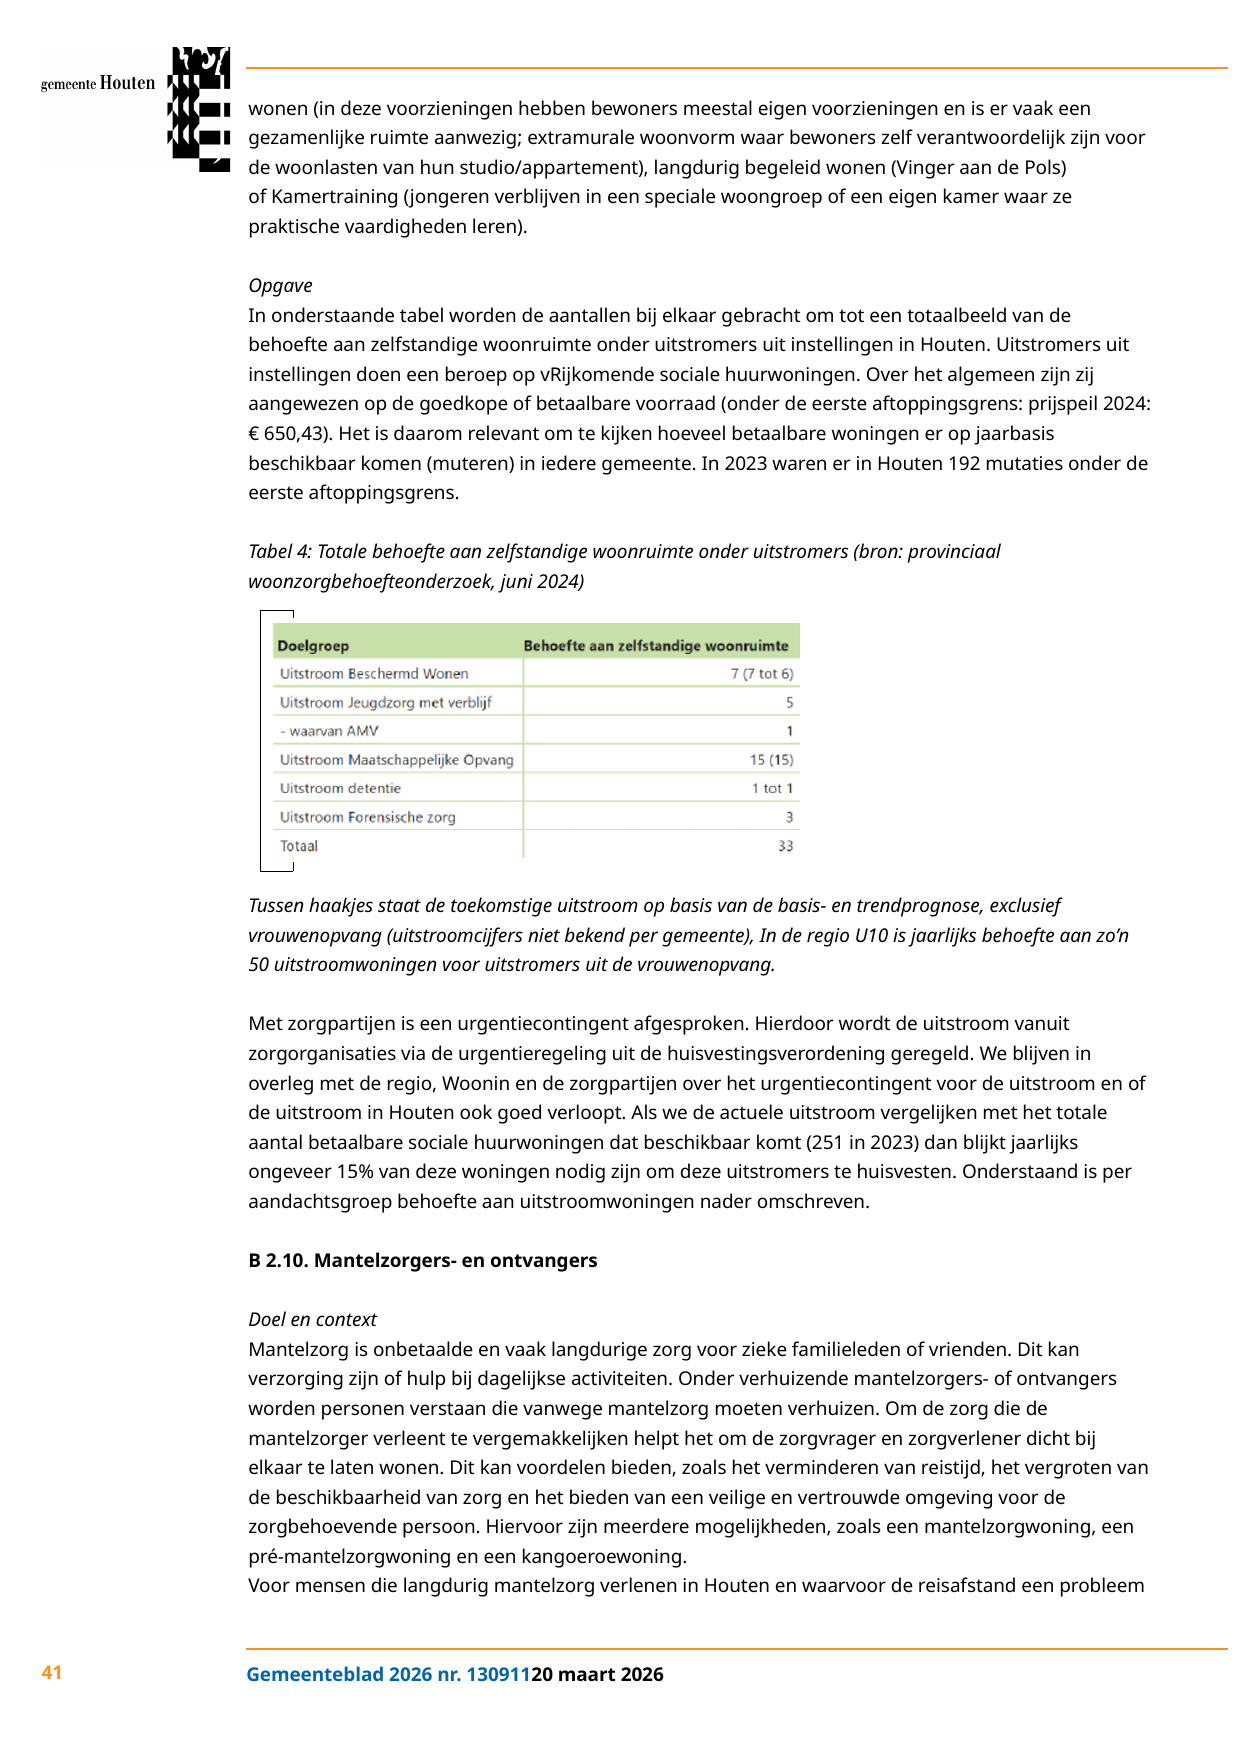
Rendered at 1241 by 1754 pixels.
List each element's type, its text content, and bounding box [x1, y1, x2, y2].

text Mantelzorg is onbetaalde en vaak langdurige zorg voor zieke familieleden of vrienden. Dit kan verzorging zijn of hulp bij dagelijkse activiteiten. Onder verhuizende mantelzorgers- of ontvangers worden personen verstaan die vanwege mantelzorg moeten verhuizen. Om de zorg die de mantelzorger verleent te vergemakkelijken helpt het om de zorgvrager en zorgverlener dicht bij elkaar te laten wonen. Dit kan voordelen bieden, zoals het verminderen van reistijd, het vergroten van de beschikbaarheid van zorg en het bieden van een veilige en vertrouwde omgeving voor de zorgbehoevende persoon. Hiervoor zijn meerdere mogelijkheden, zoals een mantelzorgwoning, een pré-mantelzorgwoning en een kangoeroewoning. [248, 1336, 1152, 1569]
text In onderstaande tabel worden de aantallen bij elkaar gebracht om tot een totaalbeeld van de behoefte aan zelfstandige woonruimte onder uitstromers uit instellingen in Houten. Uitstromers uit instellingen doen een beroep op vRijkomende sociale huurwoningen. Over het algemeen zijn zij aangewezen op de goedkope of betaalbare voorraad (onder de eerste aftoppingsgrens: prijspeil 2024: € 650,43). Het is daarom relevant om te kijken hoeveel betaalbare woningen er op jaarbasis beschikbaar komen (muteren) in iedere gemeente. In 2023 waren er in Houten 192 mutaties onder de eerste aftoppingsgrens. [248, 302, 1152, 505]
text of Kamertraining (jongeren verblijven in een speciale woongroep of een eigen kamer waar ze praktische vaardigheden leren). [248, 183, 1152, 239]
text Voor mensen die langdurig mantelzorg verlenen in Houten en waarvoor de reisafstand een probleem [248, 1573, 1152, 1598]
text wonen (in deze voorzieningen hebben bewoners meestal eigen voorzieningen en is er vaak een gezamenlijke ruimte aanwezig; extramurale woonvorm waar bewoners zelf verantwoordelijk zijn voor de woonlasten van hun studio/appartement), langdurig begeleid wonen (Vinger aan de Pols) [248, 95, 1152, 180]
text Tussen haakjes staat de toekomstige uitstroom op basis van de basis- en trendprognose, exclusief vrouwenopvang (uitstroomcijfers niet bekend per gemeente), In de regio U10 is jaarlijks behoefte aan zo’n 50 uitstroomwoningen voor uitstromers uit de vrouwenopvang. [248, 892, 1152, 977]
text Met zorgpartijen is een urgentiecontingent afgesproken. Hierdoor wordt de uitstroom vanuit zorgorganisaties via de urgentieregeling uit de huisvestingsverordening geregeld. We blijven in overleg met de regio, Woonin en de zorgpartijen over het urgentiecontingent voor de uitstroom en of de uitstroom in Houten ook goed verloopt. Als we de actuele uitstroom vergelijken met het totale aantal betaalbare sociale huurwoningen dat beschikbaar komt (251 in 2023) dan blijkt jaarlijks ongeveer 15% van deze woningen nodig zijn om deze uitstromers te huisvesten. Onderstaand is per aandachtsgroep behoefte aan uitstroomwoningen nader omschreven. [248, 1011, 1152, 1214]
picture [41, 47, 231, 172]
text Tabel 4: Totale behoefte aan zelfstandige woonruimte onder uitstromers (bron: provinciaal woonzorgbehoefteonderzoek, juni 2024) [248, 538, 1152, 594]
text B 2.10. Mantelzorgers- en ontvangers [248, 1247, 1152, 1273]
text Doel en context [248, 1306, 1152, 1332]
picture [268, 618, 801, 862]
text Opgave [248, 272, 1152, 298]
